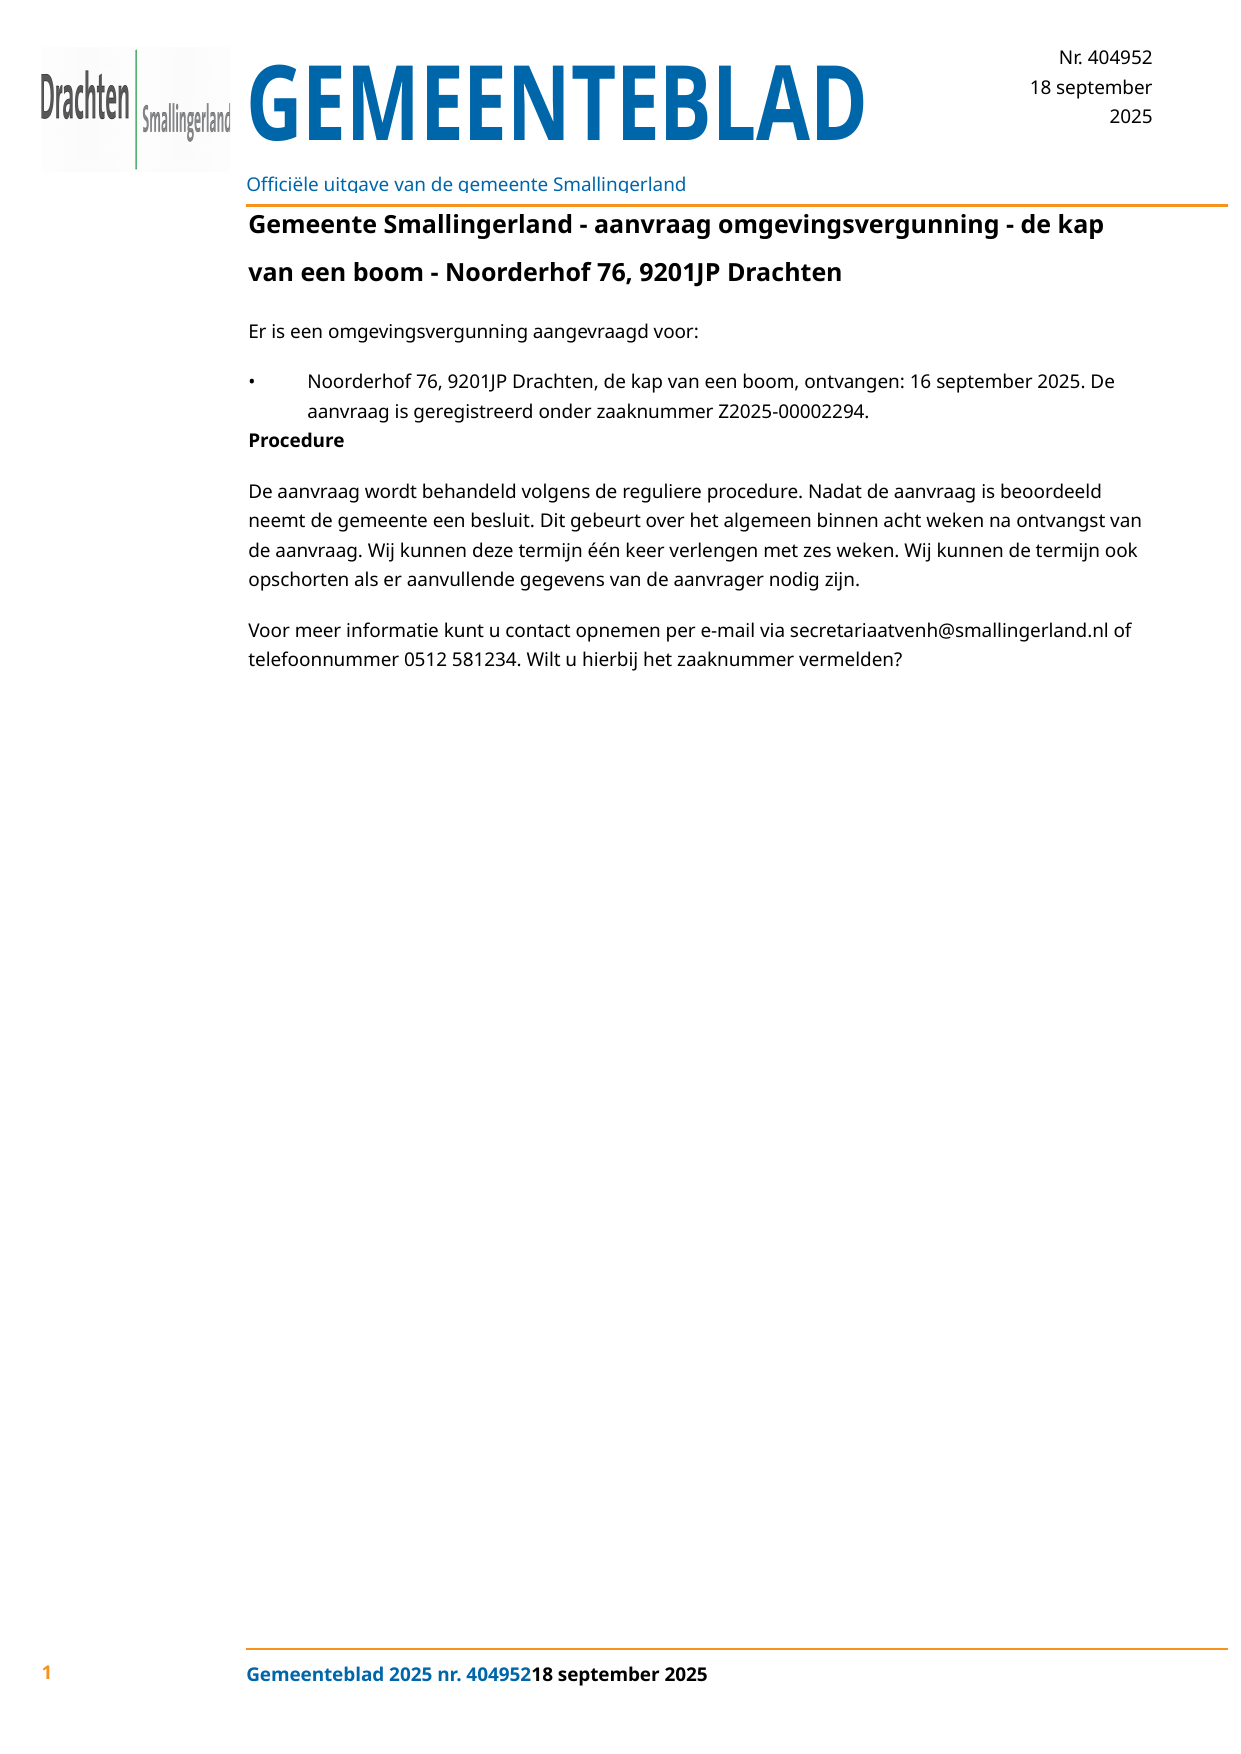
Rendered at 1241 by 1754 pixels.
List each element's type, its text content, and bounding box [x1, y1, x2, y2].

text Voor meer informatie kunt u contact opnemen per e-mail via secretariaatvenh@smallingerland.nl of telefoonnummer 0512 581234. Wilt u hierbij het zaaknummer vermelden? [248, 617, 1152, 672]
text Gemeente Smallingerland - aanvraag omgevingsvergunning - de kap van een boom - Noorderhof 76, 9201JP Drachten [248, 207, 1152, 288]
text Er is een omgevingsvergunning aangevraagd voor: [248, 318, 1152, 344]
text Procedure [248, 427, 1152, 453]
picture [41, 47, 231, 172]
text De aanvraag wordt behandeld volgens de reguliere procedure. Nadat de aanvraag is beoordeeld neemt de gemeente een besluit. Dit gebeurt over het algemeen binnen acht weken na ontvangst van de aanvraag. Wij kunnen deze termijn één keer verlengen met zes weken. Wij kunnen de termijn ook opschorten als er aanvullende gegevens van de aanvrager nodig zijn. [248, 478, 1152, 592]
list Noorderhof 76, 9201JP Drachten, de kap van een boom, ontvangen: 16 september 2025. De aanvraag is geregistreerd onder zaaknummer Z2025-00002294. [248, 368, 1152, 424]
